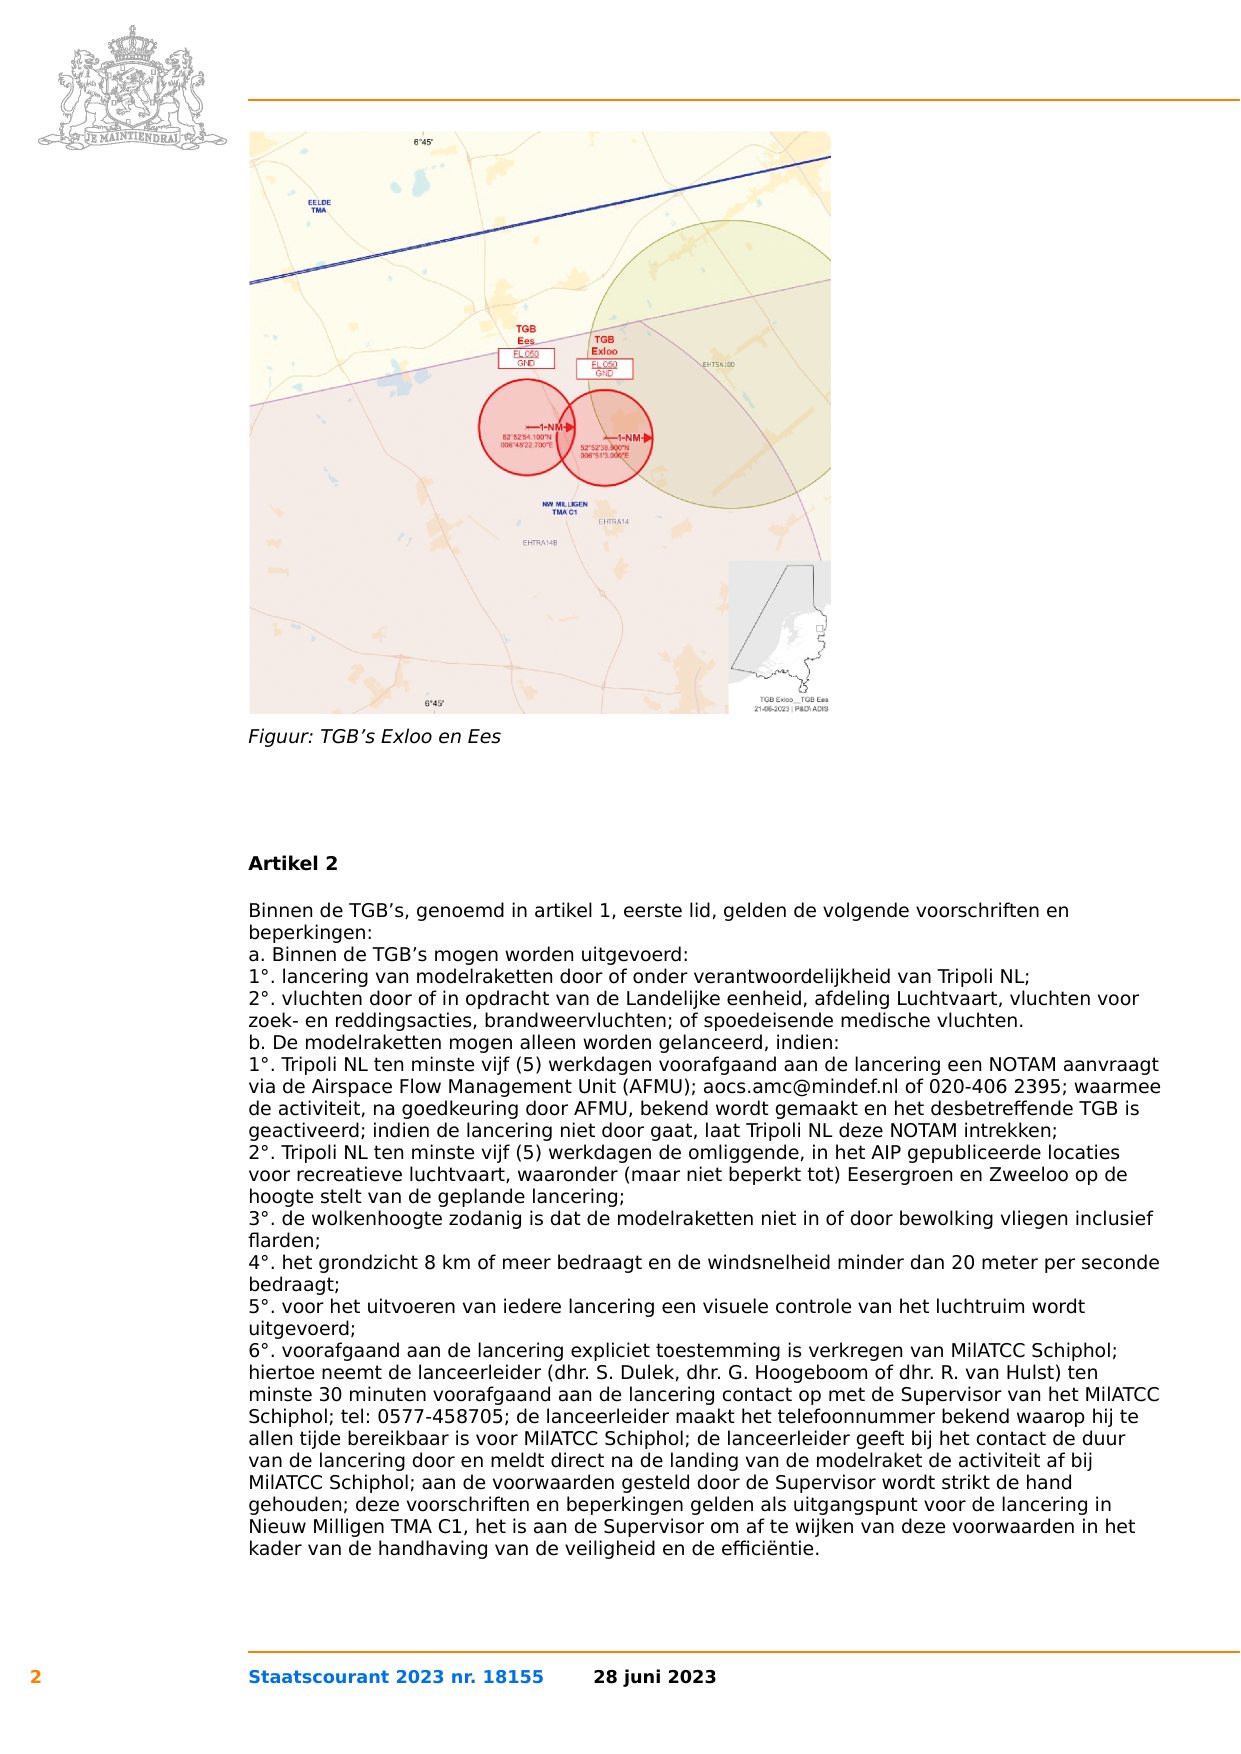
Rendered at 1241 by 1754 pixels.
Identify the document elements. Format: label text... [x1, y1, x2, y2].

text 2°. Tripoli NL ten minste vijf (5) werkdagen de omliggende, in het AIP gepubliceerde locaties voor recreatieve luchtvaart, waaronder (maar niet beperkt tot) Eesergroen en Zweeloo op de hoogte stelt van de geplande lancering; [248, 1142, 1163, 1208]
text 4°. het grondzicht 8 km of meer bedraagt en de windsnelheid minder dan 20 meter per seconde bedraagt; [248, 1252, 1163, 1296]
picture [38, 25, 227, 150]
text 1°. Tripoli NL ten minste vijf (5) werkdagen voorafgaand aan de lancering een NOTAM aanvraagt via de Airspace Flow Management Unit (AFMU); aocs.amc@mindef.nl of 020-406 2395; waarmee de activiteit, na goedkeuring door AFMU, bekend wordt gemaakt en het desbetreffende TGB is geactiveerd; indien de lancering niet door gaat, laat Tripoli NL deze NOTAM intrekken; [248, 1054, 1163, 1142]
text 6°. voorafgaand aan de lancering expliciet toestemming is verkregen van MilATCC Schiphol; hiertoe neemt de lanceerleider (dhr. S. Dulek, dhr. G. Hoogeboom of dhr. R. van Hulst) ten minste 30 minuten voorafgaand aan de lancering contact op met de Supervisor van het MilATCC Schiphol; tel: 0577-458705; de lanceerleider maakt het telefoonnummer bekend waarop hij te allen tijde bereikbaar is voor MilATCC Schiphol; de lanceerleider geeft bij het contact de duur van de lancering door en meldt direct na de landing van de modelraket de activiteit af bij MilATCC Schiphol; aan de voorwaarden gesteld door de Supervisor wordt strikt de hand gehouden; deze voorschriften en beperkingen gelden als uitgangspunt voor de lancering in Nieuw Milligen TMA C1, het is aan de Supervisor om af te wijken van deze voorwaarden in het kader van de handhaving van de veiligheid en de efficiëntie. [248, 1340, 1163, 1560]
text 2°. vluchten door of in opdracht van de Landelijke eenheid, afdeling Luchtvaart, vluchten voor zoek- en reddingsacties, brandweervluchten; of spoedeisende medische vluchten. [248, 988, 1163, 1032]
text 3°. de wolkenhoogte zodanig is dat de modelraketten niet in of door bewolking vliegen inclusief flarden; [248, 1208, 1163, 1252]
picture [248, 130, 833, 715]
text 5°. voor het uitvoeren van iedere lancering een visuele controle van het luchtruim wordt uitgevoerd; [248, 1296, 1163, 1340]
text Binnen de TGB’s, genoemd in artikel 1, eerste lid, gelden de volgende voorschriften en beperkingen: [248, 900, 1163, 944]
text b. De modelraketten mogen alleen worden gelanceerd, indien: [248, 1032, 1163, 1054]
text Figuur: TGB’s Exloo en Ees [248, 726, 833, 748]
text a. Binnen de TGB’s mogen worden uitgevoerd: [248, 944, 1163, 966]
text 1°. lancering van modelraketten door of onder verantwoordelijkheid van Tripoli NL; [248, 966, 1163, 988]
subtitle Artikel 2 [248, 853, 1163, 875]
